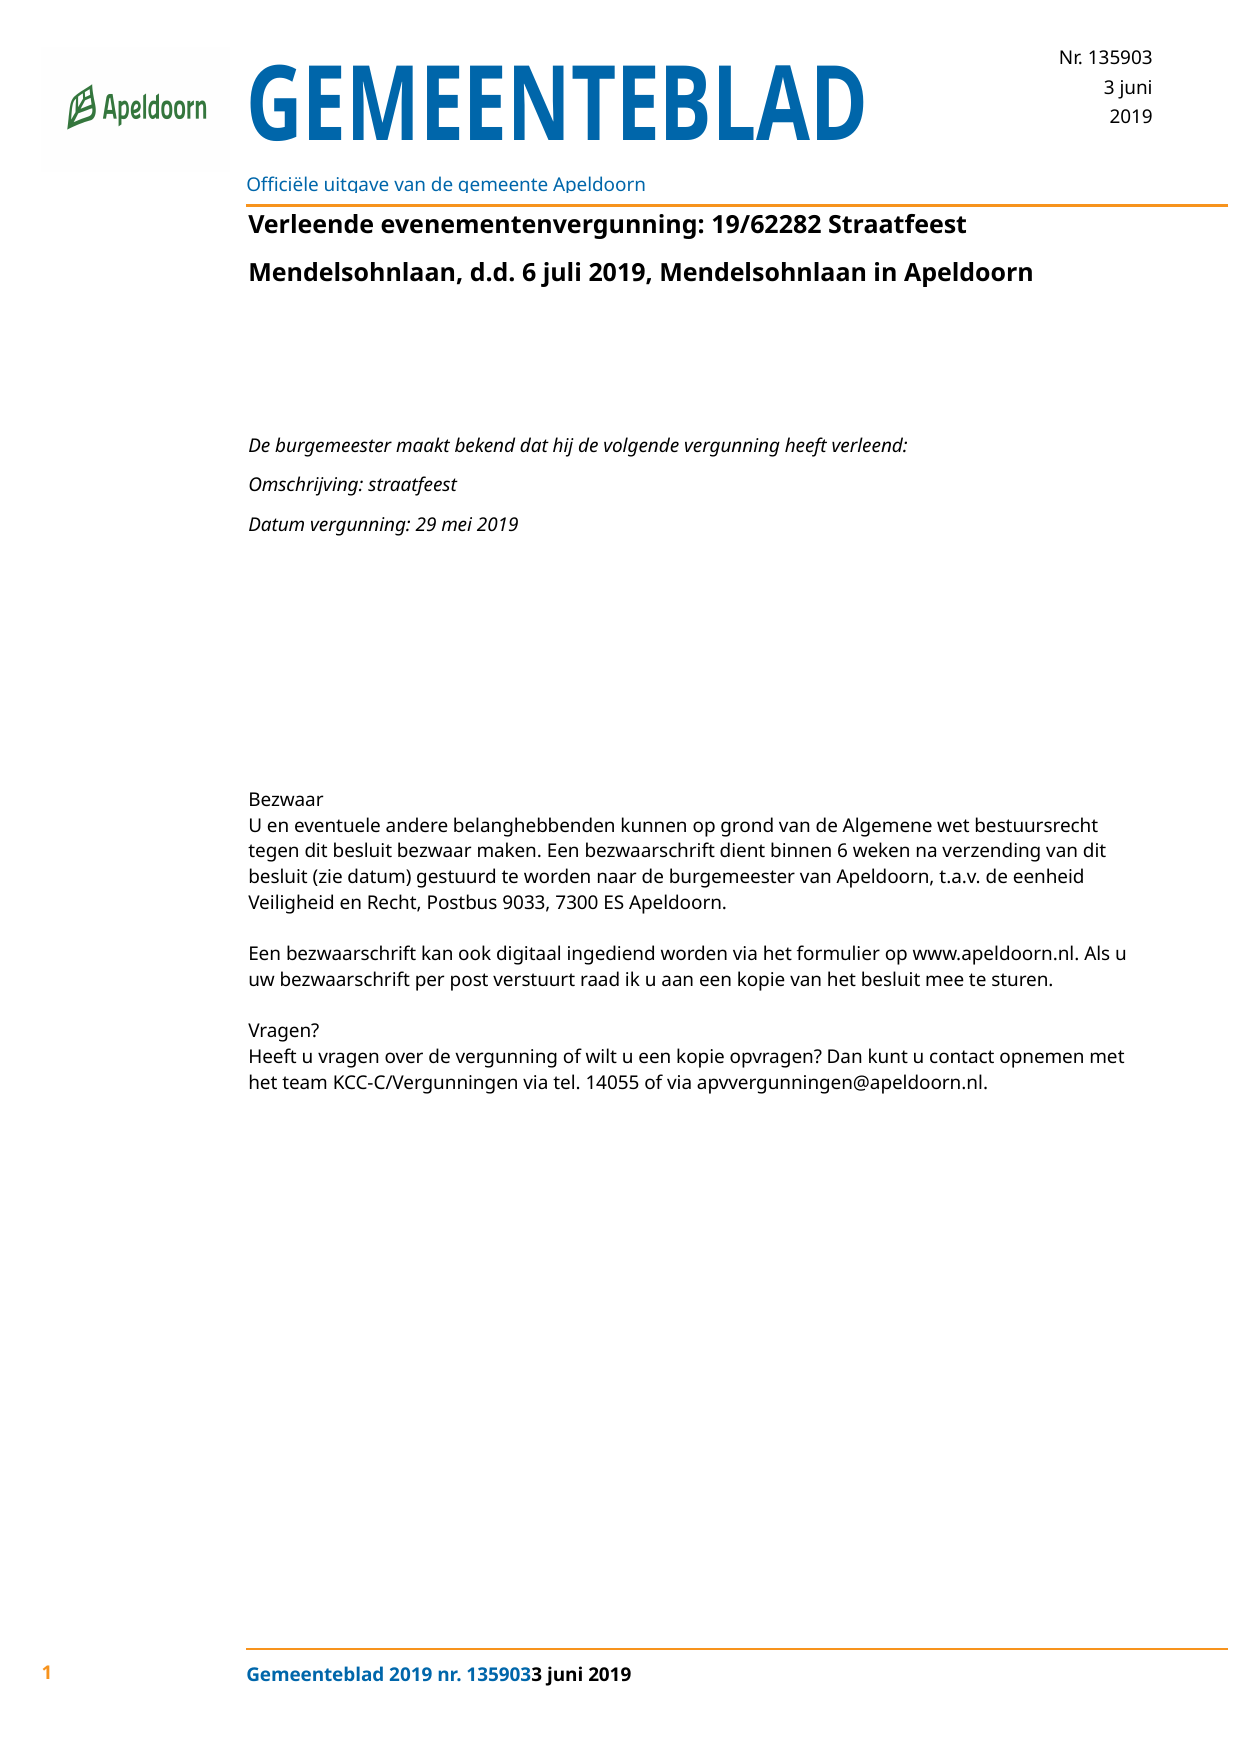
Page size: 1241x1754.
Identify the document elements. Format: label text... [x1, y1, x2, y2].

text U en eventuele andere belanghebbenden kunnen op grond van de Algemene wet bestuursrecht tegen dit besluit bezwaar maken. Een bezwaarschrift dient binnen 6 weken na verzending van dit besluit (zie datum) gestuurd te worden naar de burgemeester van Apeldoorn, t.a.v. de eenheid Veiligheid en Recht, Postbus 9033, 7300 ES Apeldoorn. [248, 812, 1152, 915]
text Omschrijving: straatfeest [248, 472, 1152, 497]
text Heeft u vragen over de vergunning of wilt u een kopie opvragen? Dan kunt u contact opnemen met het team KCC-C/Vergunningen via tel. 14055 of via apvvergunningen@apeldoorn.nl. [248, 1043, 1152, 1095]
picture [41, 47, 231, 172]
text Vragen? [248, 1018, 1152, 1043]
text Bezwaar [248, 786, 1152, 812]
text Verleende evenementenvergunning: 19/62282 Straatfeest Mendelsohnlaan, d.d. 6 juli 2019, Mendelsohnlaan in Apeldoorn [248, 207, 1152, 288]
text De burgemeester maakt bekend dat hij de volgende vergunning heeft verleend: [248, 432, 1152, 458]
text Datum vergunning: 29 mei 2019 [248, 511, 1152, 537]
text Een bezwaarschrift kan ook digitaal ingediend worden via het formulier op www.apeldoorn.nl. Als u uw bezwaarschrift per post verstuurt raad ik u aan een kopie van het besluit mee te sturen. [248, 940, 1152, 992]
